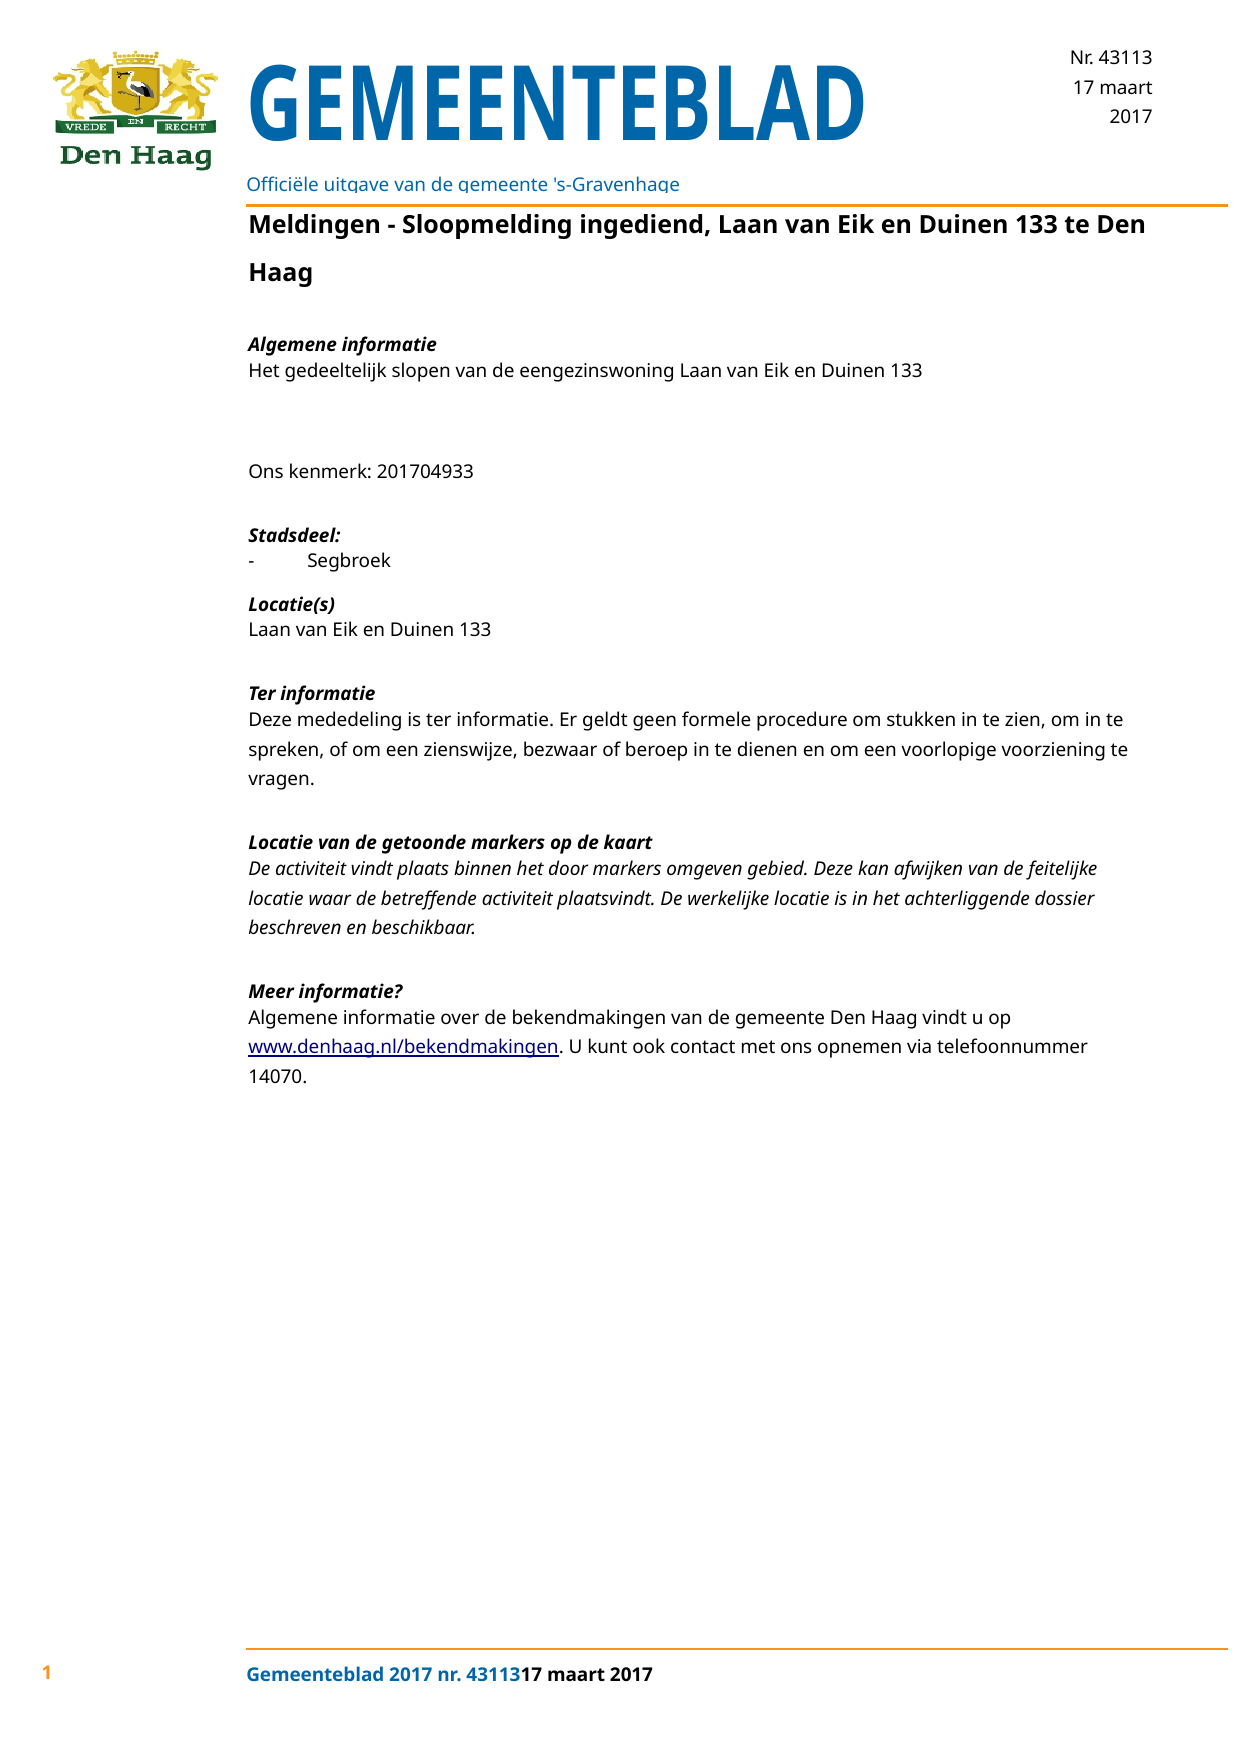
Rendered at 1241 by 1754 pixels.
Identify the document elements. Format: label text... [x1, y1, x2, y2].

list Segbroek [248, 548, 1152, 573]
text Meldingen - Sloopmelding ingediend, Laan van Eik en Duinen 133 te Den Haag [248, 207, 1152, 288]
text Algemene informatie [248, 331, 1152, 357]
text Het gedeeltelijk slopen van de eengezinswoning Laan van Eik en Duinen 133 [248, 357, 1152, 383]
text Locatie van de getoonde markers op de kaart [248, 829, 1152, 855]
text Meer informatie? [248, 978, 1152, 1004]
text Locatie(s) [248, 591, 1152, 617]
text Deze mededeling is ter informatie. Er geldt geen formele procedure om stukken in te zien, om in te spreken, of om een zienswijze, bezwaar of beroep in te dienen en om een voorlopige voorziening te vragen. [248, 706, 1152, 791]
picture [41, 47, 231, 172]
text De activiteit vindt plaats binnen het door markers omgeven gebied. Deze kan afwijken van de feitelijke locatie waar de betreffende activiteit plaatsvindt. De werkelijke locatie is in het achterliggende dossier beschreven en beschikbaar. [248, 855, 1152, 940]
text Stadsdeel: [248, 522, 1152, 548]
text Algemene informatie over de bekendmakingen van de gemeente Den Haag vindt u op www.denhaag.nl/bekendmakingen. U kunt ook contact met ons opnemen via telefoonnummer 14070. [248, 1004, 1152, 1089]
text Ons kenmerk: 201704933 [248, 458, 1152, 484]
text Ter informatie [248, 681, 1152, 706]
text Laan van Eik en Duinen 133 [248, 617, 1152, 642]
